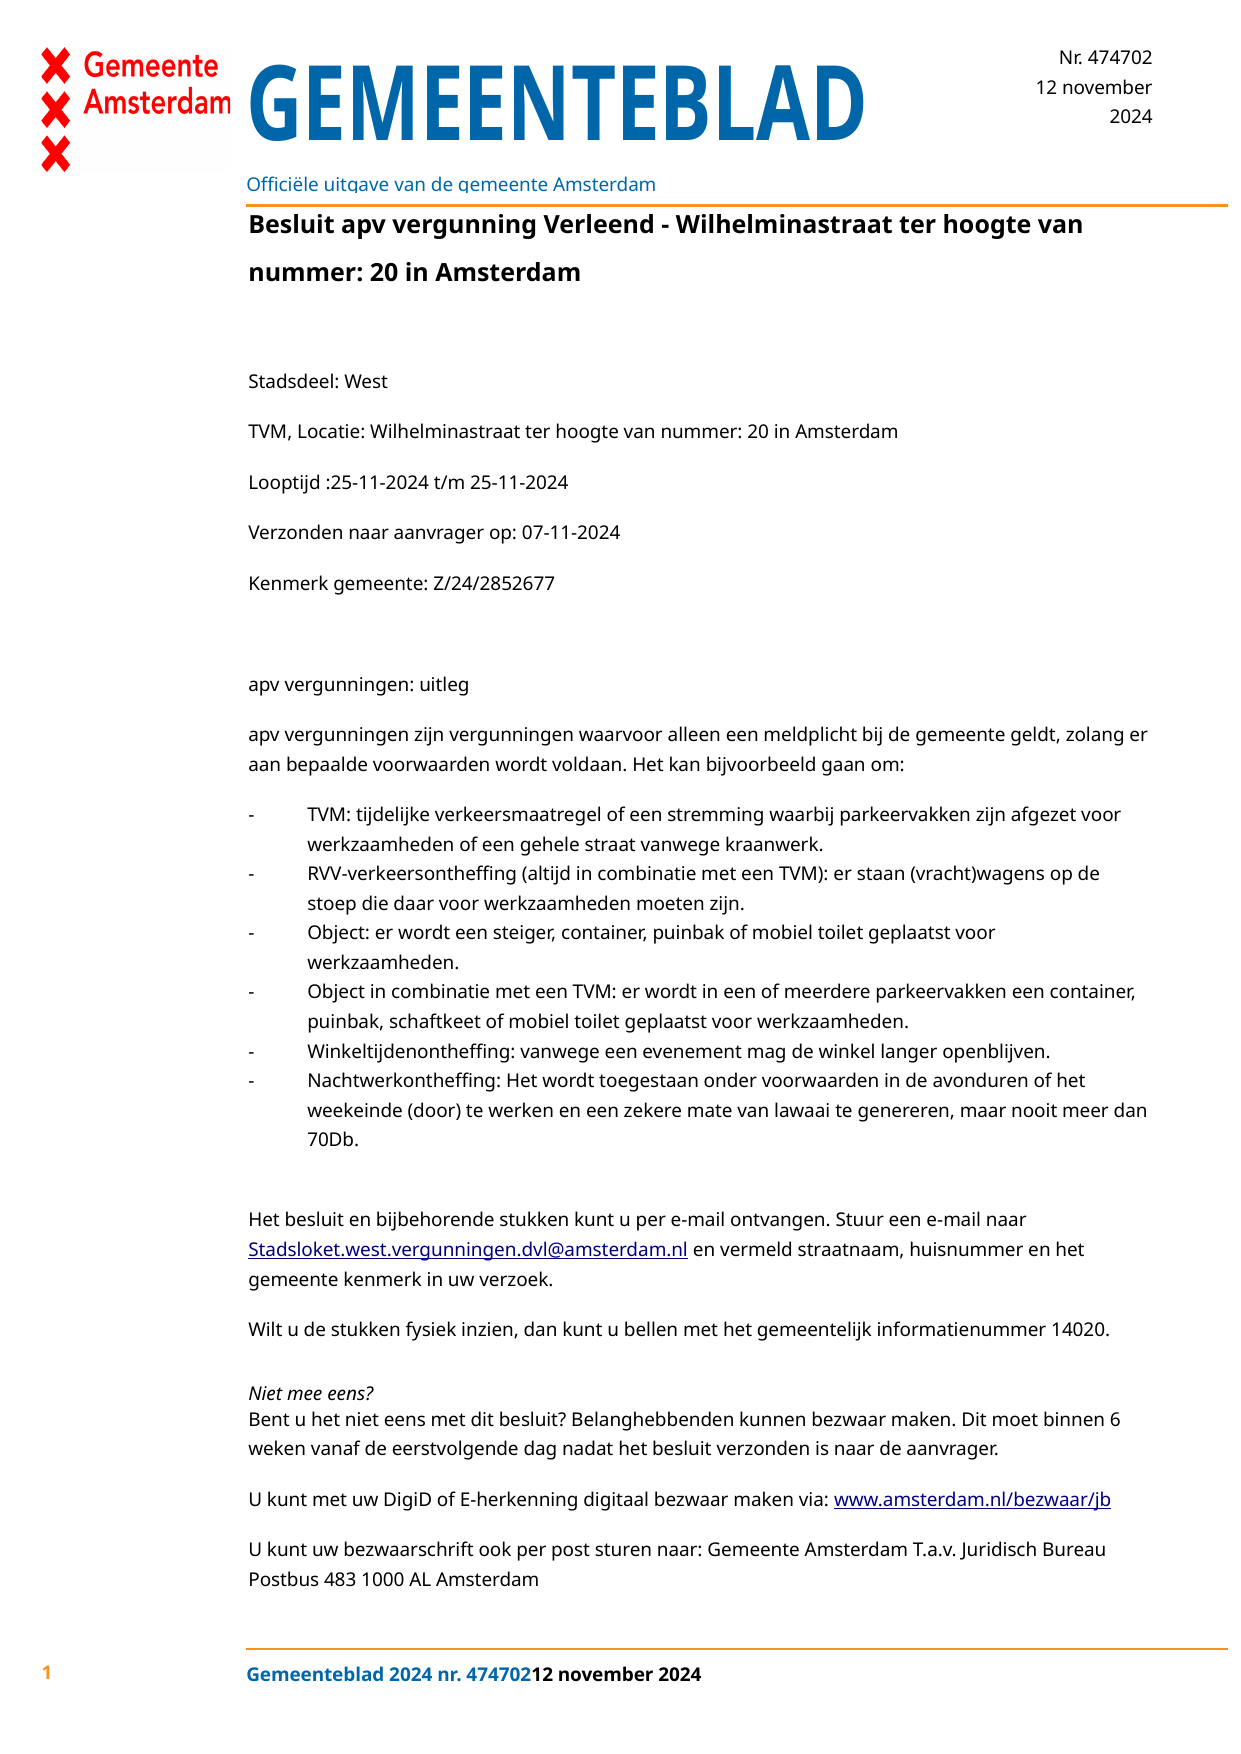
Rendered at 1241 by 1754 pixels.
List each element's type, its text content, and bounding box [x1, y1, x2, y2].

text U kunt uw bezwaarschrift ook per post sturen naar: Gemeente Amsterdam T.a.v. Juridisch Bureau Postbus 483 1000 AL Amsterdam [248, 1536, 1152, 1592]
text Niet mee eens? [248, 1380, 1152, 1406]
text apv vergunningen zijn vergunningen waarvoor alleen een meldplicht bij de gemeente geldt, zolang er aan bepaalde voorwaarden wordt voldaan. Het kan bijvoorbeeld gaan om: [248, 721, 1152, 777]
text U kunt met uw DigiD of E-herkenning digitaal bezwaar maken via: www.amsterdam.nl/bezwaar/jb [248, 1486, 1152, 1512]
picture [41, 47, 231, 172]
text Bent u het niet eens met dit besluit? Belanghebbenden kunnen bezwaar maken. Dit moet binnen 6 weken vanaf de eerstvolgende dag nadat het besluit verzonden is naar de aanvrager. [248, 1406, 1152, 1461]
list RVV-verkeersontheffing (altijd in combinatie met een TVM): er staan (vracht)wagens op de stoep die daar voor werkzaamheden moeten zijn. [248, 860, 1152, 916]
text Wilt u de stukken fysiek inzien, dan kunt u bellen met het gemeentelijk informatienummer 14020. [248, 1316, 1152, 1342]
list Object: er wordt een steiger, container, puinbak of mobiel toilet geplaatst voor werkzaamheden. [248, 919, 1152, 975]
text Het besluit en bijbehorende stukken kunt u per e-mail ontvangen. Stuur een e-mail naar Stadsloket.west.vergunningen.dvl@amsterdam.nl en vermeld straatnaam, huisnummer en het gemeente kenmerk in uw verzoek. [248, 1207, 1152, 1292]
text apv vergunningen: uitleg [248, 671, 1152, 697]
text Looptijd :25-11-2024 t/m 25-11-2024 [248, 469, 1152, 495]
list Nachtwerkontheffing: Het wordt toegestaan onder voorwaarden in de avonduren of het weekeinde (door) te werken en een zekere mate van lawaai te genereren, maar nooit meer dan 70Db. [248, 1067, 1152, 1152]
list Object in combinatie met een TVM: er wordt in een of meerdere parkeervakken een container, puinbak, schaftkeet of mobiel toilet geplaatst voor werkzaamheden. [248, 979, 1152, 1034]
text TVM, Locatie: Wilhelminastraat ter hoogte van nummer: 20 in Amsterdam [248, 419, 1152, 444]
list TVM: tijdelijke verkeersmaatregel of een stremming waarbij parkeervakken zijn afgezet voor werkzaamheden of een gehele straat vanwege kraanwerk. [248, 801, 1152, 857]
text Besluit apv vergunning Verleend - Wilhelminastraat ter hoogte van nummer: 20 in Amsterdam [248, 207, 1152, 288]
text Verzonden naar aanvrager op: 07-11-2024 [248, 519, 1152, 545]
text Kenmerk gemeente: Z/24/2852677 [248, 570, 1152, 596]
text Stadsdeel: West [248, 368, 1152, 394]
list Winkeltijdenontheffing: vanwege een evenement mag de winkel langer openblijven. [248, 1038, 1152, 1064]
